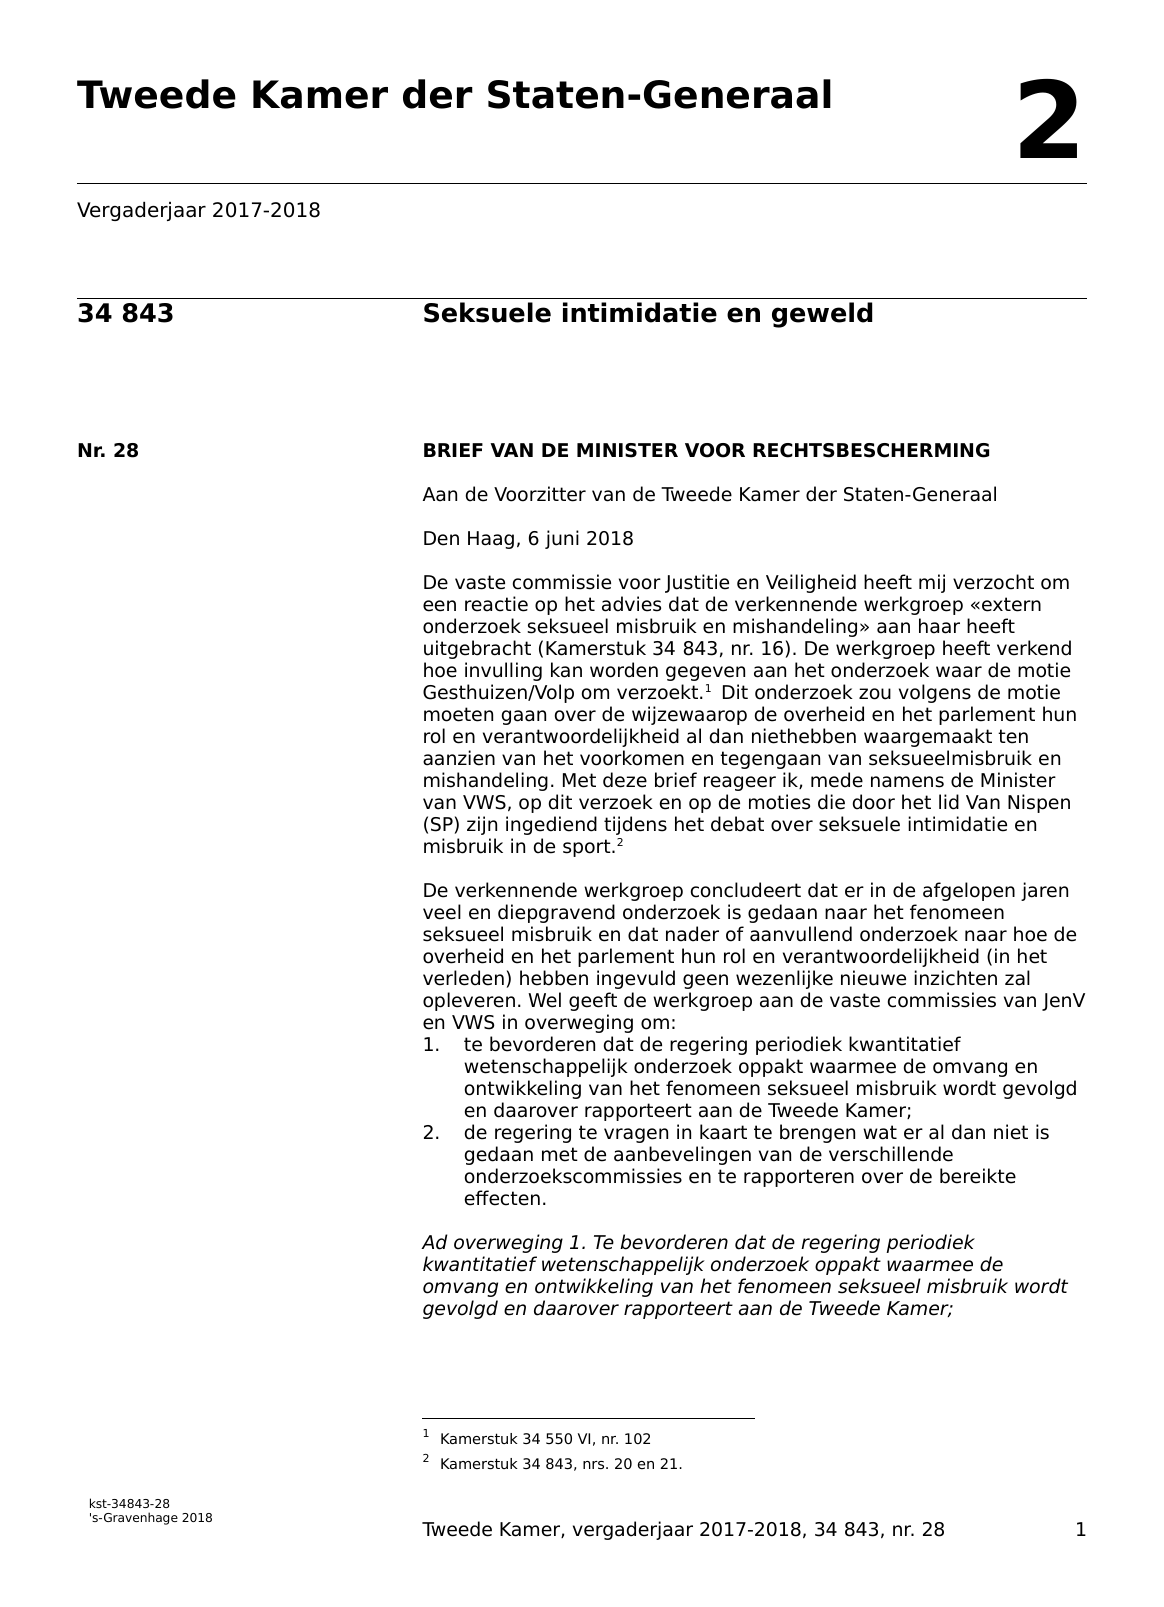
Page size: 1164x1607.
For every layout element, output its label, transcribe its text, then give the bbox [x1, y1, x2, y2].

table_cell Vergaderjaar 2017-2018 [77, 184, 1087, 298]
text 's-Gravenhage 2018 [88, 1511, 323, 1525]
text Kamerstuk 34 550 VI, nr. 102 [422, 1427, 1087, 1449]
text Ad overweging 1. Te bevorderen dat de regering periodiek kwantitatief wetenschappelijk onderzoek oppakt waarmee de omvang en ontwikkeling van het fenomeen seksueel misbruik wordt gevolgd en daarover rapporteert aan de Tweede Kamer; [422, 1232, 1087, 1320]
text De vaste commissie voor Justitie en Veiligheid heeft mij verzocht om een reactie op het advies dat de verkennende werkgroep «extern onderzoek seksueel misbruik en mishandeling» aan haar heeft uitgebracht (Kamerstuk 34 843, nr. 16). De werkgroep heeft verkend hoe invulling kan worden gegeven aan het onderzoek waar de motie Gesthuizen/Volp om verzoekt. Dit onderzoek zou volgens de motie moeten gaan over de wijzewaarop de overheid en het parlement hun rol en verantwoordelijkheid al dan niethebben waargemaakt ten aanzien van het voorkomen en tegengaan van seksueelmisbruik en mishandeling. Met deze brief reageer ik, mede namens de Minister van VWS, op dit verzoek en op de moties die door het lid Van Nispen (SP) zijn ingediend tijdens het debat over seksuele intimidatie en misbruik in de sport. [422, 572, 1087, 858]
text Kamerstuk 34 843, nrs. 20 en 21. [422, 1452, 1087, 1474]
subtitle Nr. 28 BRIEF VAN DE MINISTER VOOR RECHTSBESCHERMING [77, 440, 1087, 462]
table_header 2 [886, 59, 1087, 183]
text 1. te bevorderen dat de regering periodiek kwantitatief wetenschappelijk onderzoek oppakt waarmee de omvang en ontwikkeling van het fenomeen seksueel misbruik wordt gevolgd en daarover rapporteert aan de Tweede Kamer; [422, 1034, 1087, 1122]
text Aan de Voorzitter van de Tweede Kamer der Staten-Generaal [422, 484, 1087, 506]
table_header Tweede Kamer der Staten-Generaal [77, 59, 886, 183]
text 2. de regering te vragen in kaart te brengen wat er al dan niet is gedaan met de aanbevelingen van de verschillende onderzoekscommissies en te rapporteren over de bereikte effecten. [422, 1122, 1087, 1210]
text De verkennende werkgroep concludeert dat er in de afgelopen jaren veel en diepgravend onderzoek is gedaan naar het fenomeen seksueel misbruik en dat nader of aanvullend onderzoek naar hoe de overheid en het parlement hun rol en verantwoordelijkheid (in het verleden) hebben ingevuld geen wezenlijke nieuwe inzichten zal opleveren. Wel geeft de werkgroep aan de vaste commissies van JenV en VWS in overweging om: [422, 880, 1087, 1034]
subtitle 34 843 Seksuele intimidatie en geweld [77, 299, 1087, 329]
text kst-34843-28 [88, 1497, 323, 1511]
text Den Haag, 6 juni 2018 [422, 528, 1087, 550]
